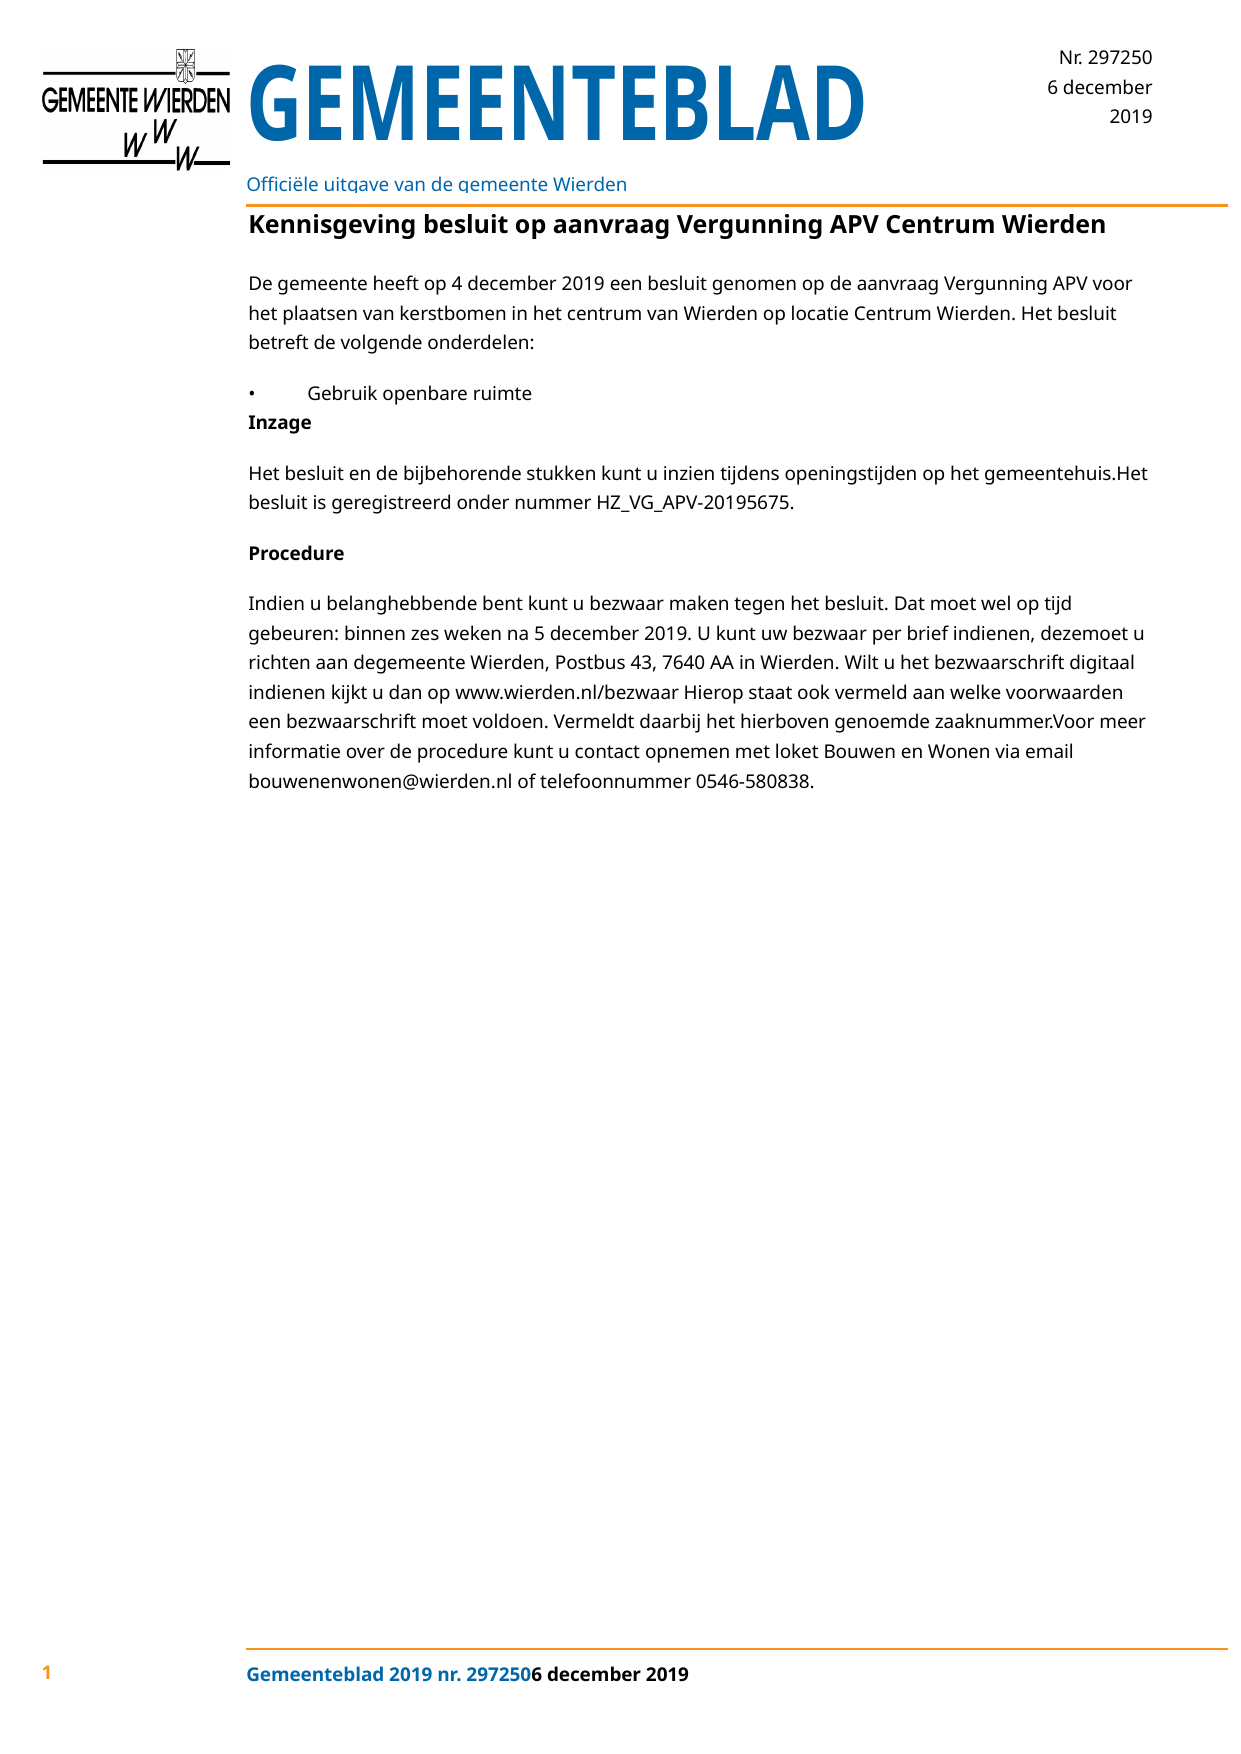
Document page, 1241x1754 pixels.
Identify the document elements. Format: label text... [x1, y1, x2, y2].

text Kennisgeving besluit op aanvraag Vergunning APV Centrum Wierden [248, 207, 1152, 241]
picture [41, 47, 231, 172]
text De gemeente heeft op 4 december 2019 een besluit genomen op de aanvraag Vergunning APV voor het plaatsen van kerstbomen in het centrum van Wierden op locatie Centrum Wierden. Het besluit betreft de volgende onderdelen: [248, 270, 1152, 355]
list Gebruik openbare ruimte [248, 380, 1152, 406]
text Indien u belanghebbende bent kunt u bezwaar maken tegen het besluit. Dat moet wel op tijd gebeuren: binnen zes weken na 5 december 2019. U kunt uw bezwaar per brief indienen, dezemoet u richten aan degemeente Wierden, Postbus 43, 7640 AA in Wierden. Wilt u het bezwaarschrift digitaal indienen kijkt u dan op www.wierden.nl/bezwaar Hierop staat ook vermeld aan welke voorwaarden een bezwaarschrift moet voldoen. Vermeldt daarbij het hierboven genoemde zaaknummer.Voor meer informatie over de procedure kunt u contact opnemen met loket Bouwen en Wonen via email bouwenenwonen@wierden.nl of telefoonnummer 0546-580838. [248, 590, 1152, 793]
text Inzage [248, 409, 1152, 435]
text Procedure [248, 540, 1152, 566]
text Het besluit en de bijbehorende stukken kunt u inzien tijdens openingstijden op het gemeentehuis.Het besluit is geregistreerd onder nummer HZ_VG_APV-20195675. [248, 460, 1152, 515]
